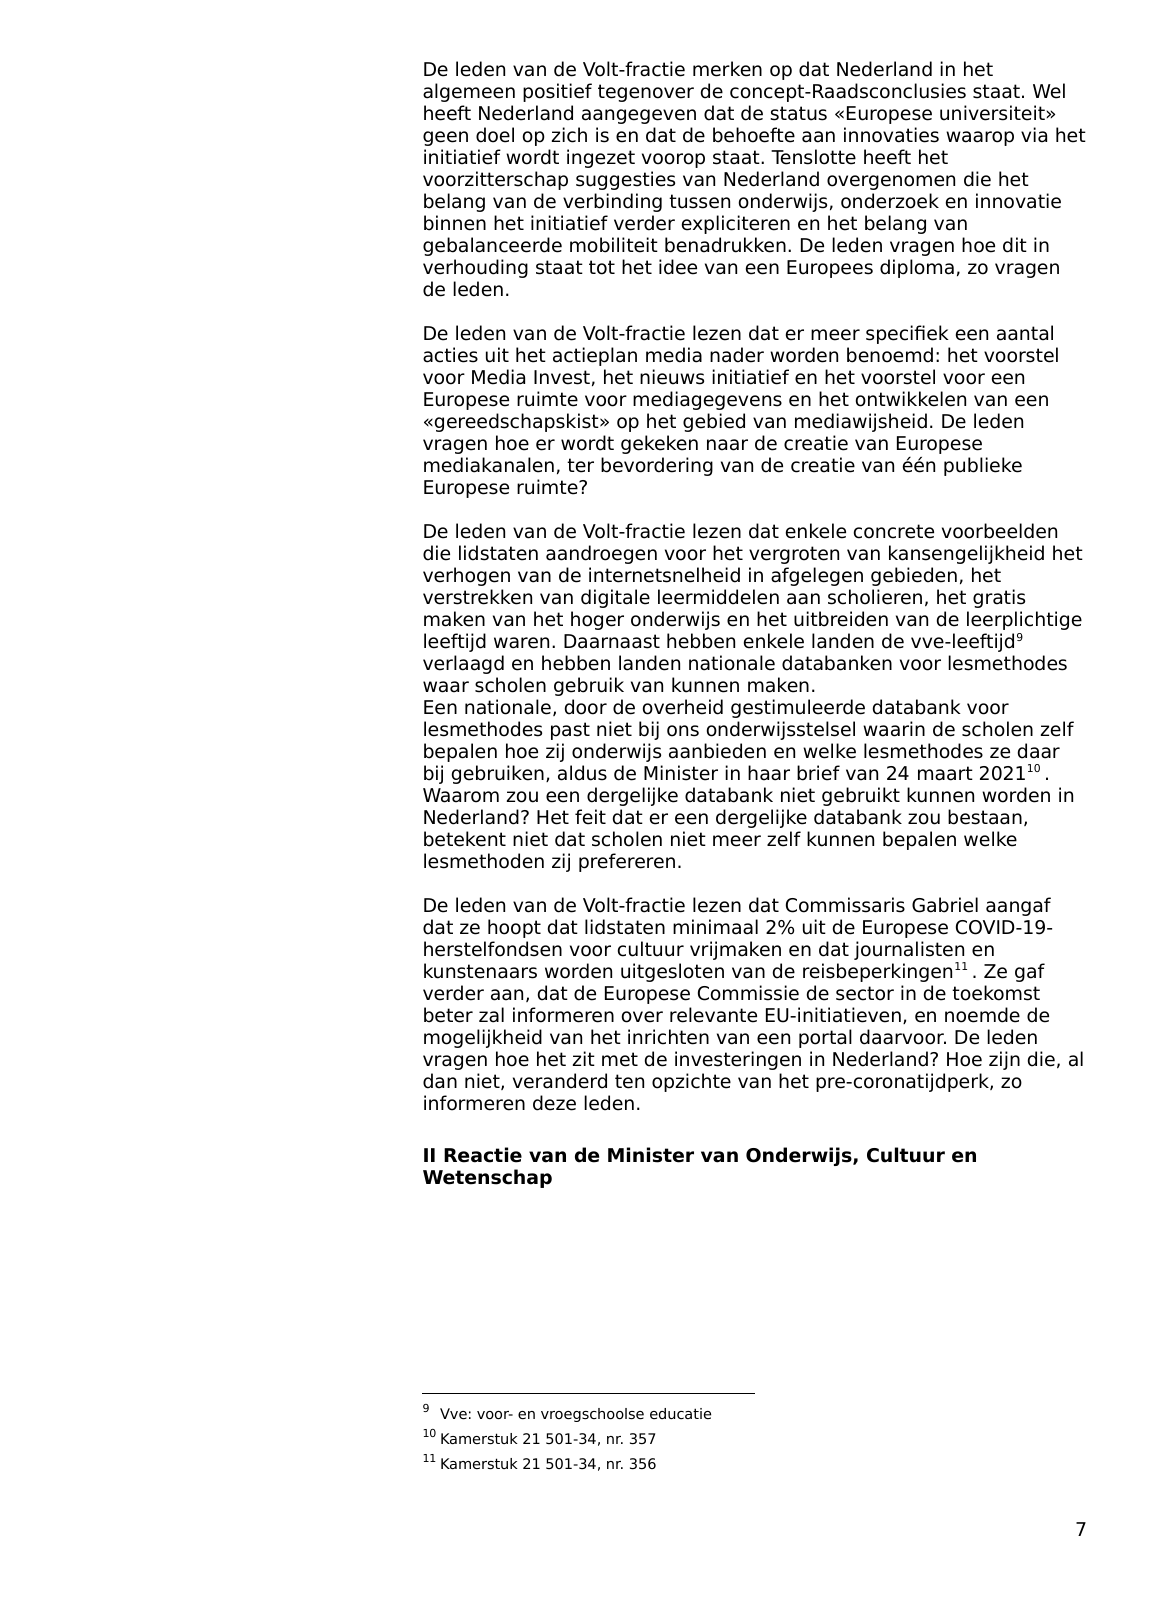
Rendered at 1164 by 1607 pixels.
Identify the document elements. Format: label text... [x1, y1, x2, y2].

text Een nationale, door de overheid gestimuleerde databank voor lesmethodes past niet bij ons onderwijsstelsel waarin de scholen zelf bepalen hoe zij onderwijs aanbieden en welke lesmethodes ze daar bij gebruiken, aldus de Minister in haar brief van 24 maart 2021. [422, 697, 1087, 785]
text Kamerstuk 21 501-34, nr. 357 [422, 1427, 1087, 1449]
text De leden van de Volt-fractie lezen dat er meer specifiek een aantal acties uit het actieplan media nader worden benoemd: het voorstel voor Media Invest, het nieuws initiatief en het voorstel voor een Europese ruimte voor mediagegevens en het ontwikkelen van een «gereedschapskist» op het gebied van mediawijsheid. De leden vragen hoe er wordt gekeken naar de creatie van Europese mediakanalen, ter bevordering van de creatie van één publieke Europese ruimte? [422, 323, 1087, 499]
subtitle II Reactie van de Minister van Onderwijs, Cultuur en Wetenschap [422, 1145, 1087, 1189]
text Kamerstuk 21 501-34, nr. 356 [422, 1452, 1087, 1474]
text De leden van de Volt-fractie lezen dat Commissaris Gabriel aangaf dat ze hoopt dat lidstaten minimaal 2% uit de Europese COVID-19-herstelfondsen voor cultuur vrijmaken en dat journalisten en kunstenaars worden uitgesloten van de reisbeperkingen. Ze gaf verder aan, dat de Europese Commissie de sector in de toekomst beter zal informeren over relevante EU-initiatieven, en noemde de mogelijkheid van het inrichten van een portal daarvoor. De leden vragen hoe het zit met de investeringen in Nederland? Hoe zijn die, al dan niet, veranderd ten opzichte van het pre-coronatijdperk, zo informeren deze leden. [422, 895, 1087, 1115]
text Vve: voor- en vroegschoolse educatie [422, 1402, 1087, 1424]
text De leden van de Volt-fractie lezen dat enkele concrete voorbeelden die lidstaten aandroegen voor het vergroten van kansengelijkheid het verhogen van de internetsnelheid in afgelegen gebieden, het verstrekken van digitale leermiddelen aan scholieren, het gratis maken van het hoger onderwijs en het uitbreiden van de leerplichtige leeftijd waren. Daarnaast hebben enkele landen de vve-leeftijd verlaagd en hebben landen nationale databanken voor lesmethodes waar scholen gebruik van kunnen maken. [422, 521, 1087, 697]
text De leden van de Volt-fractie merken op dat Nederland in het algemeen positief tegenover de concept-Raadsconclusies staat. Wel heeft Nederland aangegeven dat de status «Europese universiteit» geen doel op zich is en dat de behoefte aan innovaties waarop via het initiatief wordt ingezet voorop staat. Tenslotte heeft het voorzitterschap suggesties van Nederland overgenomen die het belang van de verbinding tussen onderwijs, onderzoek en innovatie binnen het initiatief verder expliciteren en het belang van gebalanceerde mobiliteit benadrukken. De leden vragen hoe dit in verhouding staat tot het idee van een Europees diploma, zo vragen de leden. [422, 59, 1087, 301]
text Waarom zou een dergelijke databank niet gebruikt kunnen worden in Nederland? Het feit dat er een dergelijke databank zou bestaan, betekent niet dat scholen niet meer zelf kunnen bepalen welke lesmethoden zij prefereren. [422, 785, 1087, 873]
